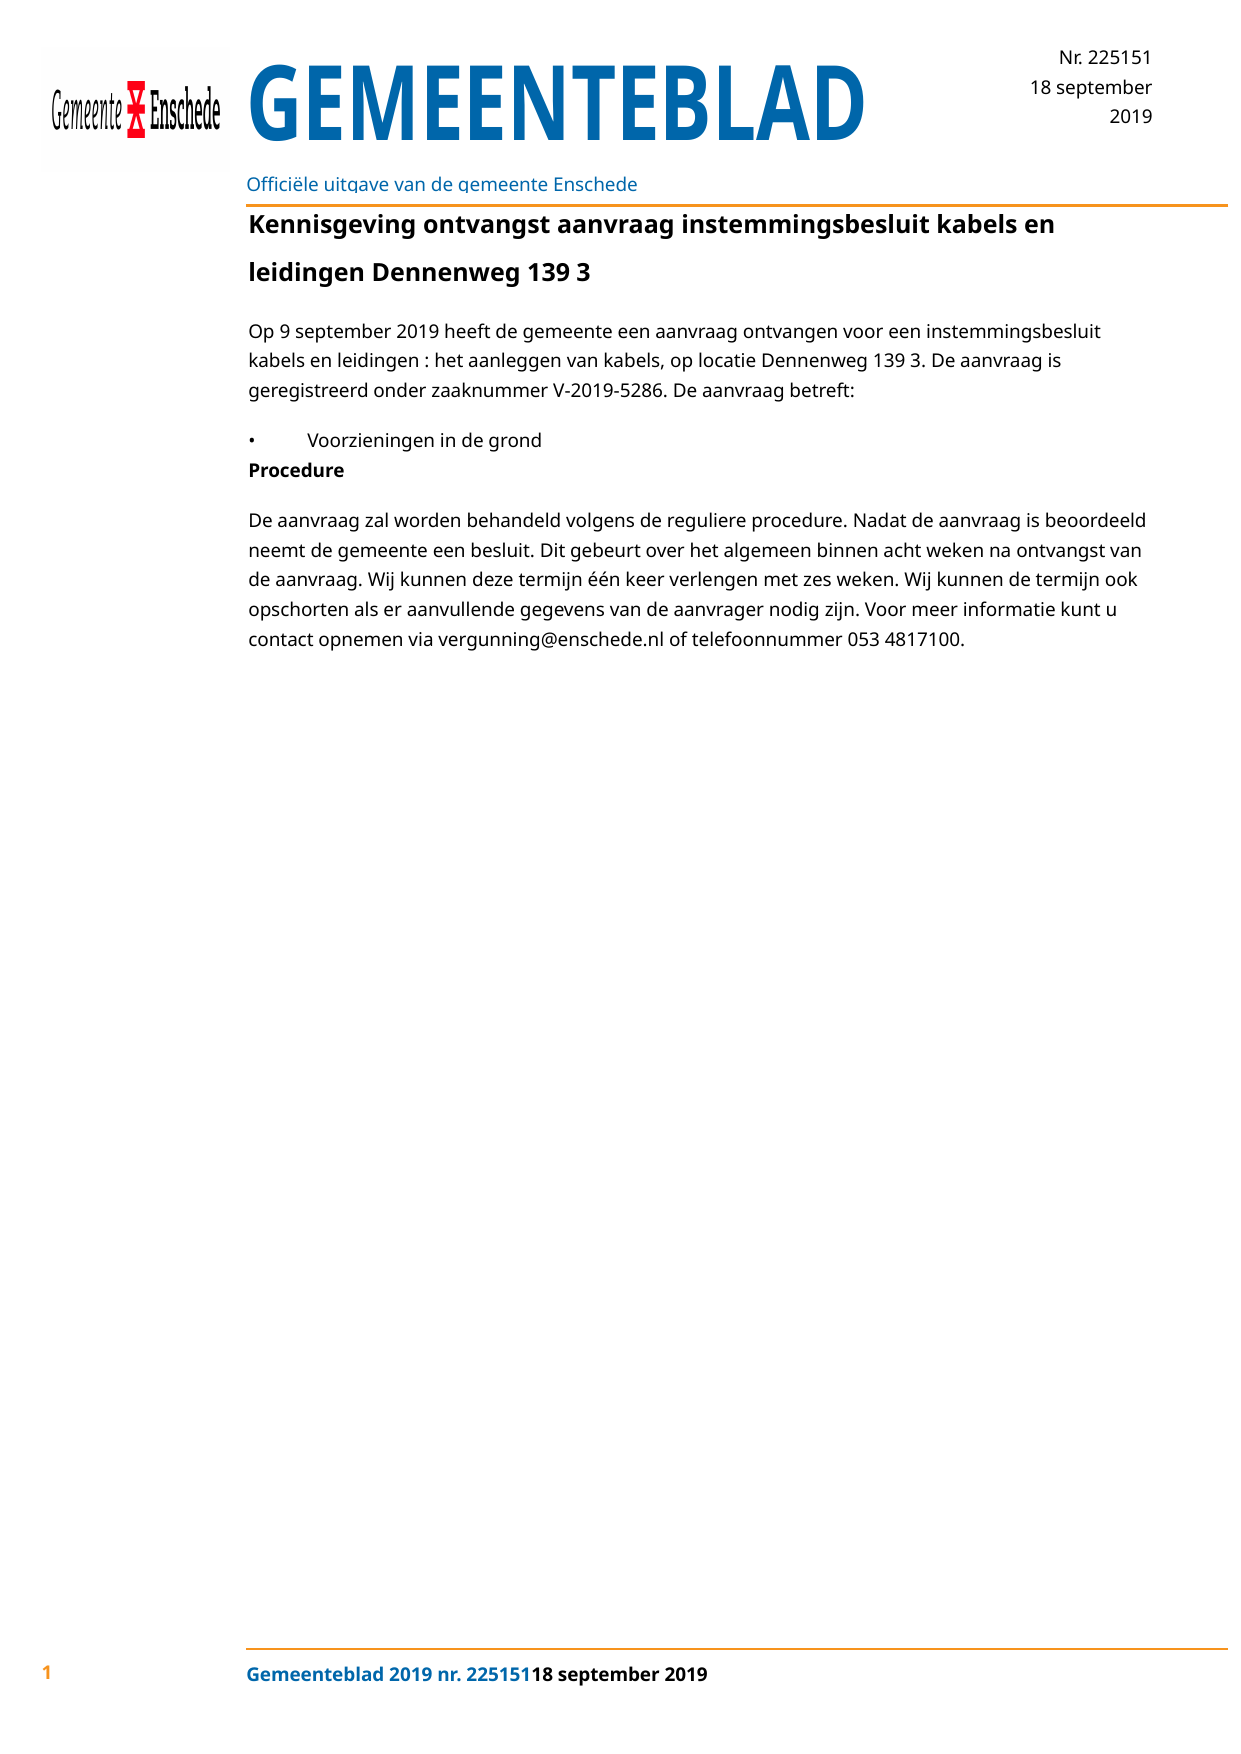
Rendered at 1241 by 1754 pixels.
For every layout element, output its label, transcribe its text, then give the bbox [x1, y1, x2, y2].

list Voorzieningen in de grond [248, 427, 1152, 453]
text Procedure [248, 457, 1152, 483]
text De aanvraag zal worden behandeld volgens de reguliere procedure. Nadat de aanvraag is beoordeeld neemt de gemeente een besluit. Dit gebeurt over het algemeen binnen acht weken na ontvangst van de aanvraag. Wij kunnen deze termijn één keer verlengen met zes weken. Wij kunnen de termijn ook opschorten als er aanvullende gegevens van de aanvrager nodig zijn. Voor meer informatie kunt u contact opnemen via vergunning@enschede.nl of telefoonnummer 053 4817100. [248, 507, 1152, 652]
text Kennisgeving ontvangst aanvraag instemmingsbesluit kabels en leidingen Dennenweg 139 3 [248, 207, 1152, 288]
picture [41, 47, 231, 172]
text Op 9 september 2019 heeft de gemeente een aanvraag ontvangen voor een instemmingsbesluit kabels en leidingen : het aanleggen van kabels, op locatie Dennenweg 139 3. De aanvraag is geregistreerd onder zaaknummer V-2019-5286. De aanvraag betreft: [248, 318, 1152, 403]
